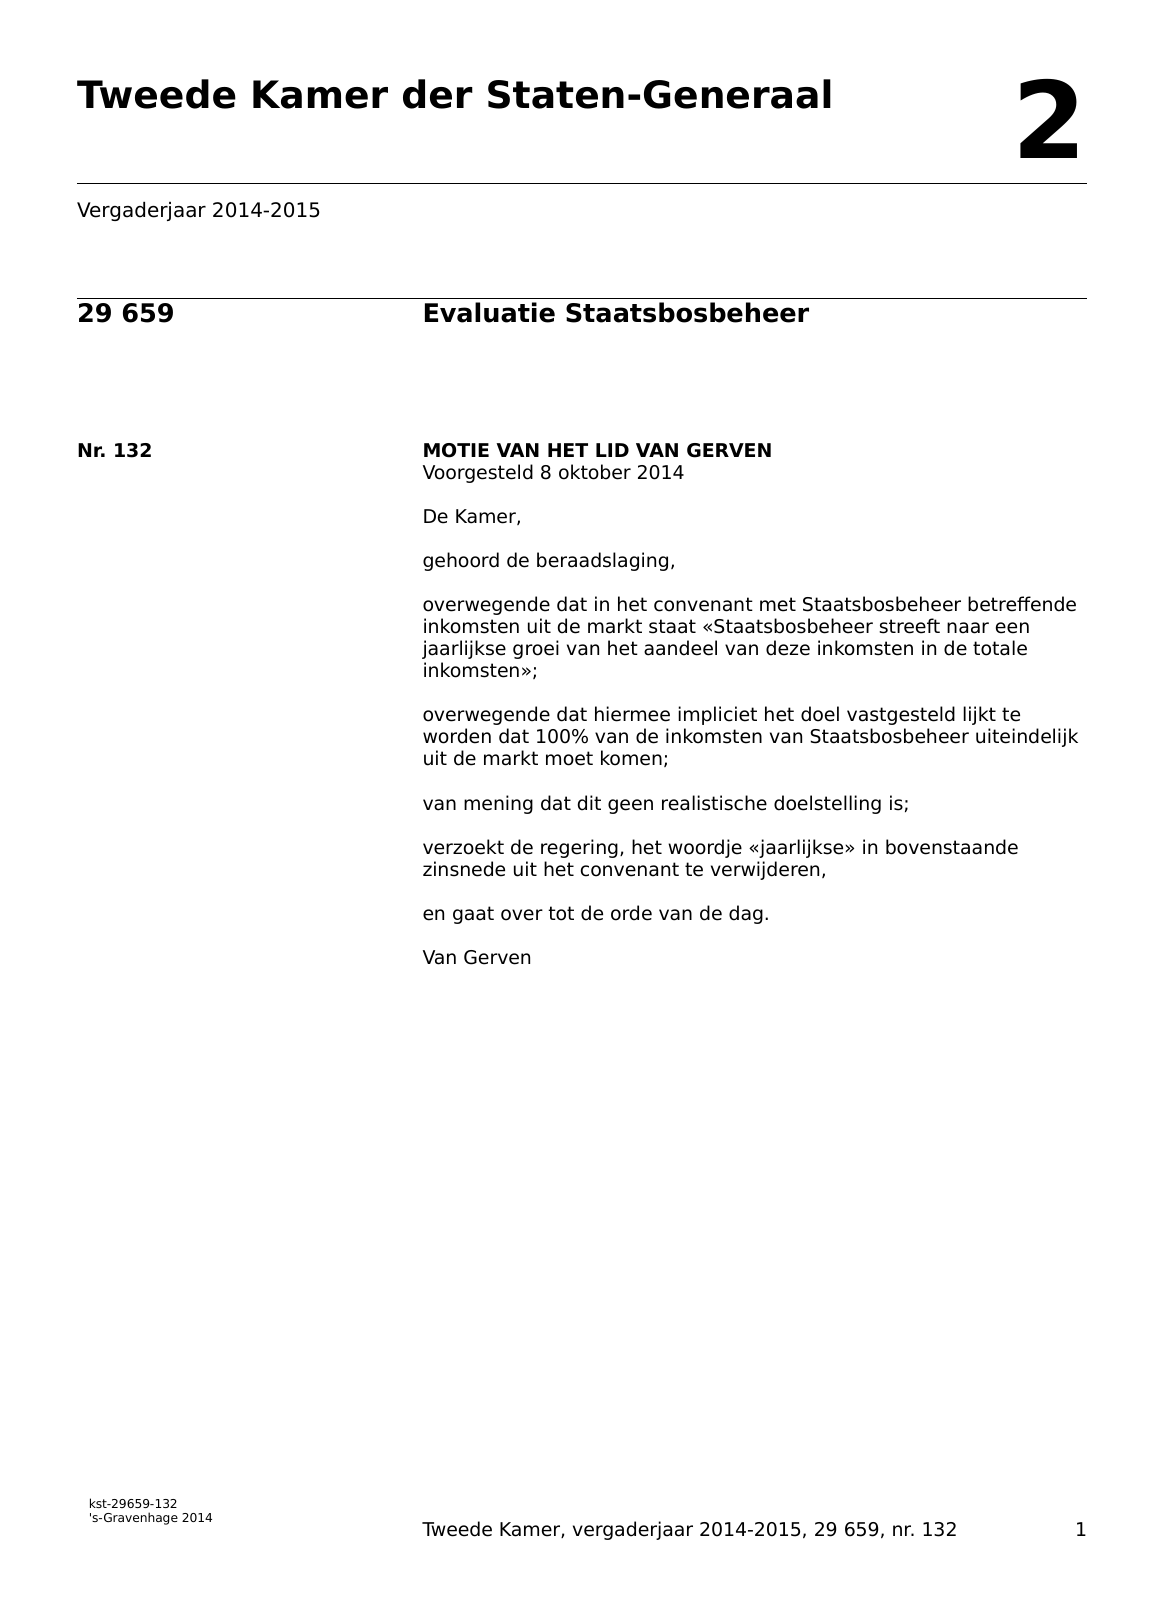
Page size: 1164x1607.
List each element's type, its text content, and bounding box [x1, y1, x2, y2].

table_cell Vergaderjaar 2014-2015 [77, 184, 1087, 298]
text overwegende dat in het convenant met Staatsbosbeheer betreffende inkomsten uit de markt staat «Staatsbosbeheer streeft naar een jaarlijkse groei van het aandeel van deze inkomsten in de totale inkomsten»; [422, 594, 1087, 682]
text van mening dat dit geen realistische doelstelling is; [422, 792, 1087, 814]
subtitle Nr. 132 MOTIE VAN HET LID VAN GERVEN [77, 440, 1087, 462]
table_header Tweede Kamer der Staten-Generaal [77, 59, 886, 183]
text overwegende dat hiermee impliciet het doel vastgesteld lijkt te worden dat 100% van de inkomsten van Staatsbosbeheer uiteindelijk uit de markt moet komen; [422, 704, 1087, 770]
text Voorgesteld 8 oktober 2014 [422, 462, 1087, 484]
text en gaat over tot de orde van de dag. [422, 903, 1087, 925]
table_header 2 [886, 59, 1087, 183]
text verzoekt de regering, het woordje «jaarlijkse» in bovenstaande zinsnede uit het convenant te verwijderen, [422, 837, 1087, 881]
text De Kamer, [422, 506, 1087, 528]
text kst-29659-132 [88, 1497, 323, 1511]
text 's-Gravenhage 2014 [88, 1511, 323, 1525]
text Van Gerven [422, 947, 1087, 969]
subtitle 29 659 Evaluatie Staatsbosbeheer [77, 299, 1087, 329]
text gehoord de beraadslaging, [422, 550, 1087, 572]
